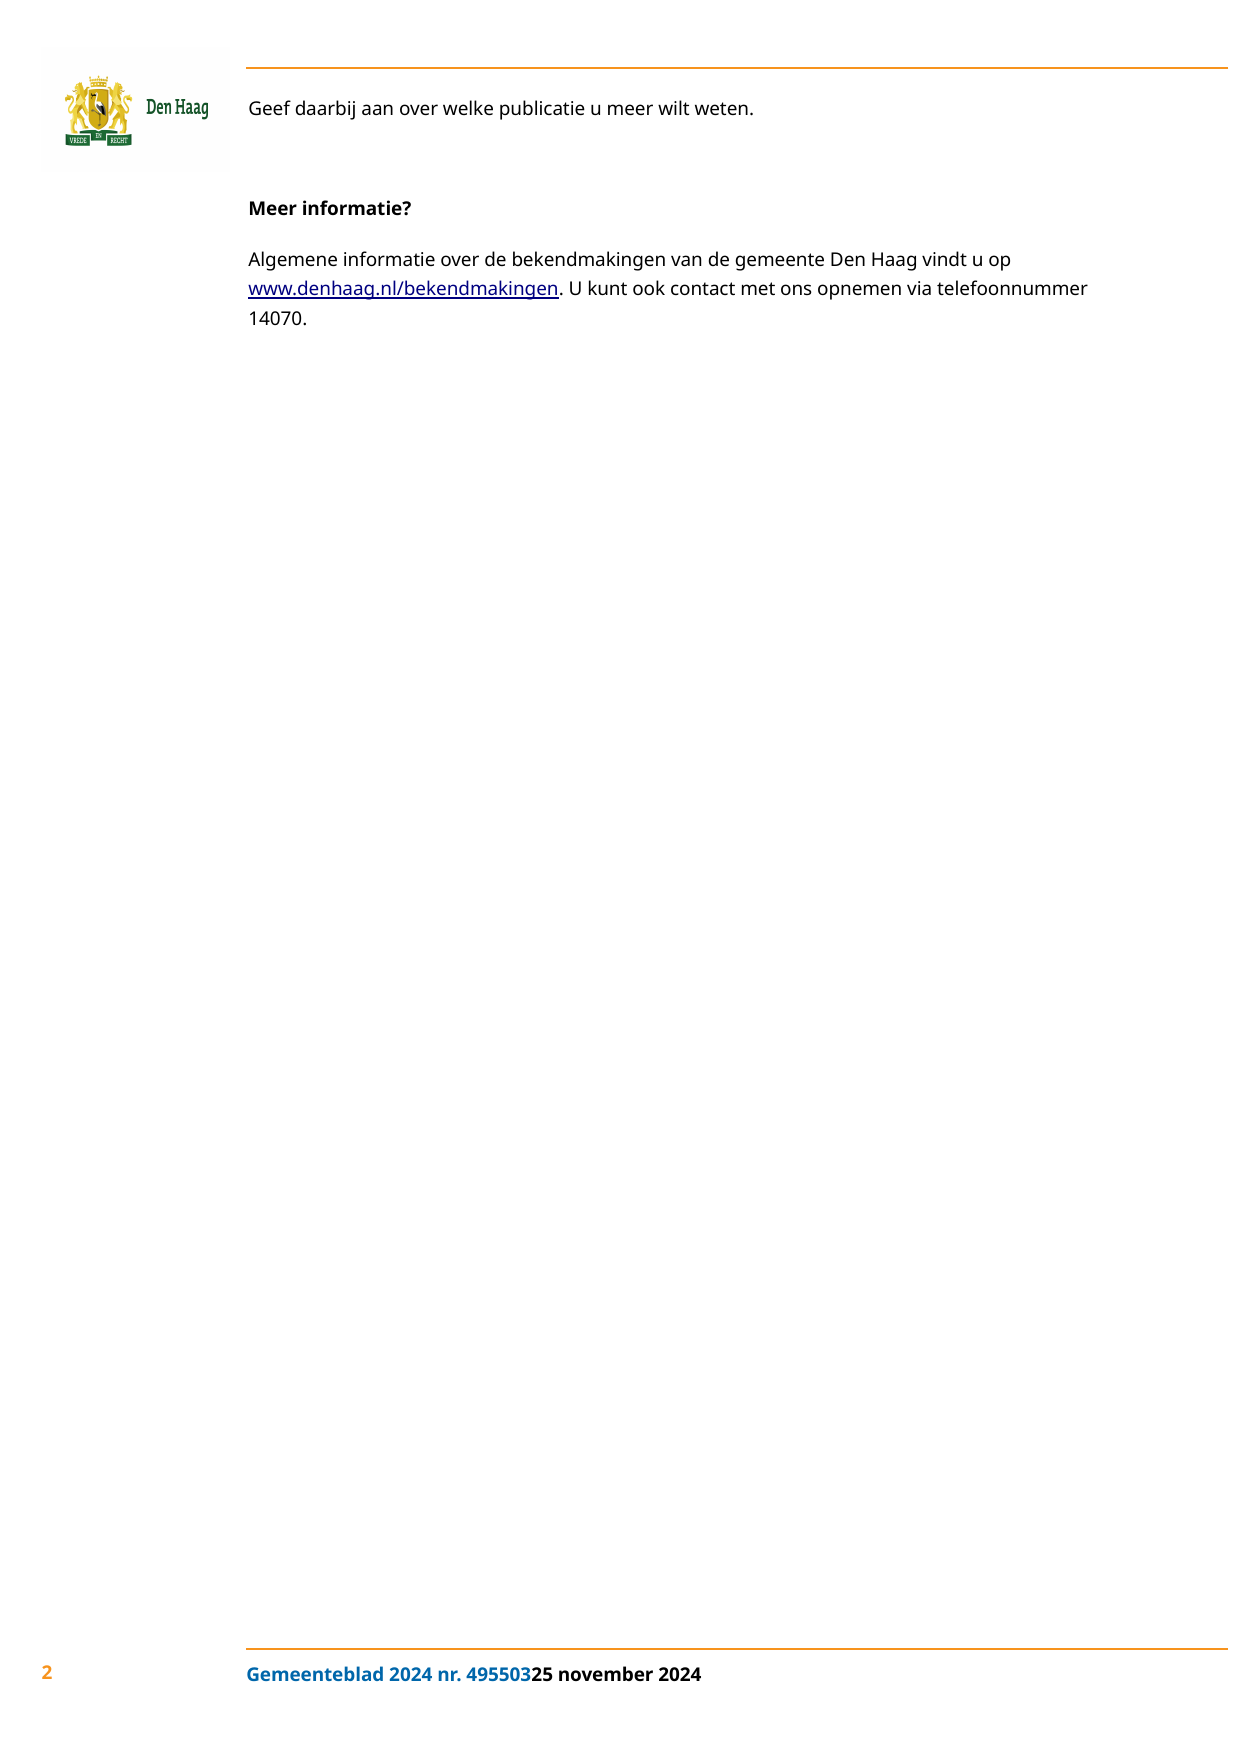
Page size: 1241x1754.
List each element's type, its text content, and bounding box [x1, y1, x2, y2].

text Algemene informatie over de bekendmakingen van de gemeente Den Haag vindt u op www.denhaag.nl/bekendmakingen. U kunt ook contact met ons opnemen via telefoonnummer 14070. [248, 246, 1152, 331]
text Geef daarbij aan over welke publicatie u meer wilt weten. [248, 95, 1152, 121]
picture [41, 47, 231, 172]
text Meer informatie? [248, 196, 1152, 221]
